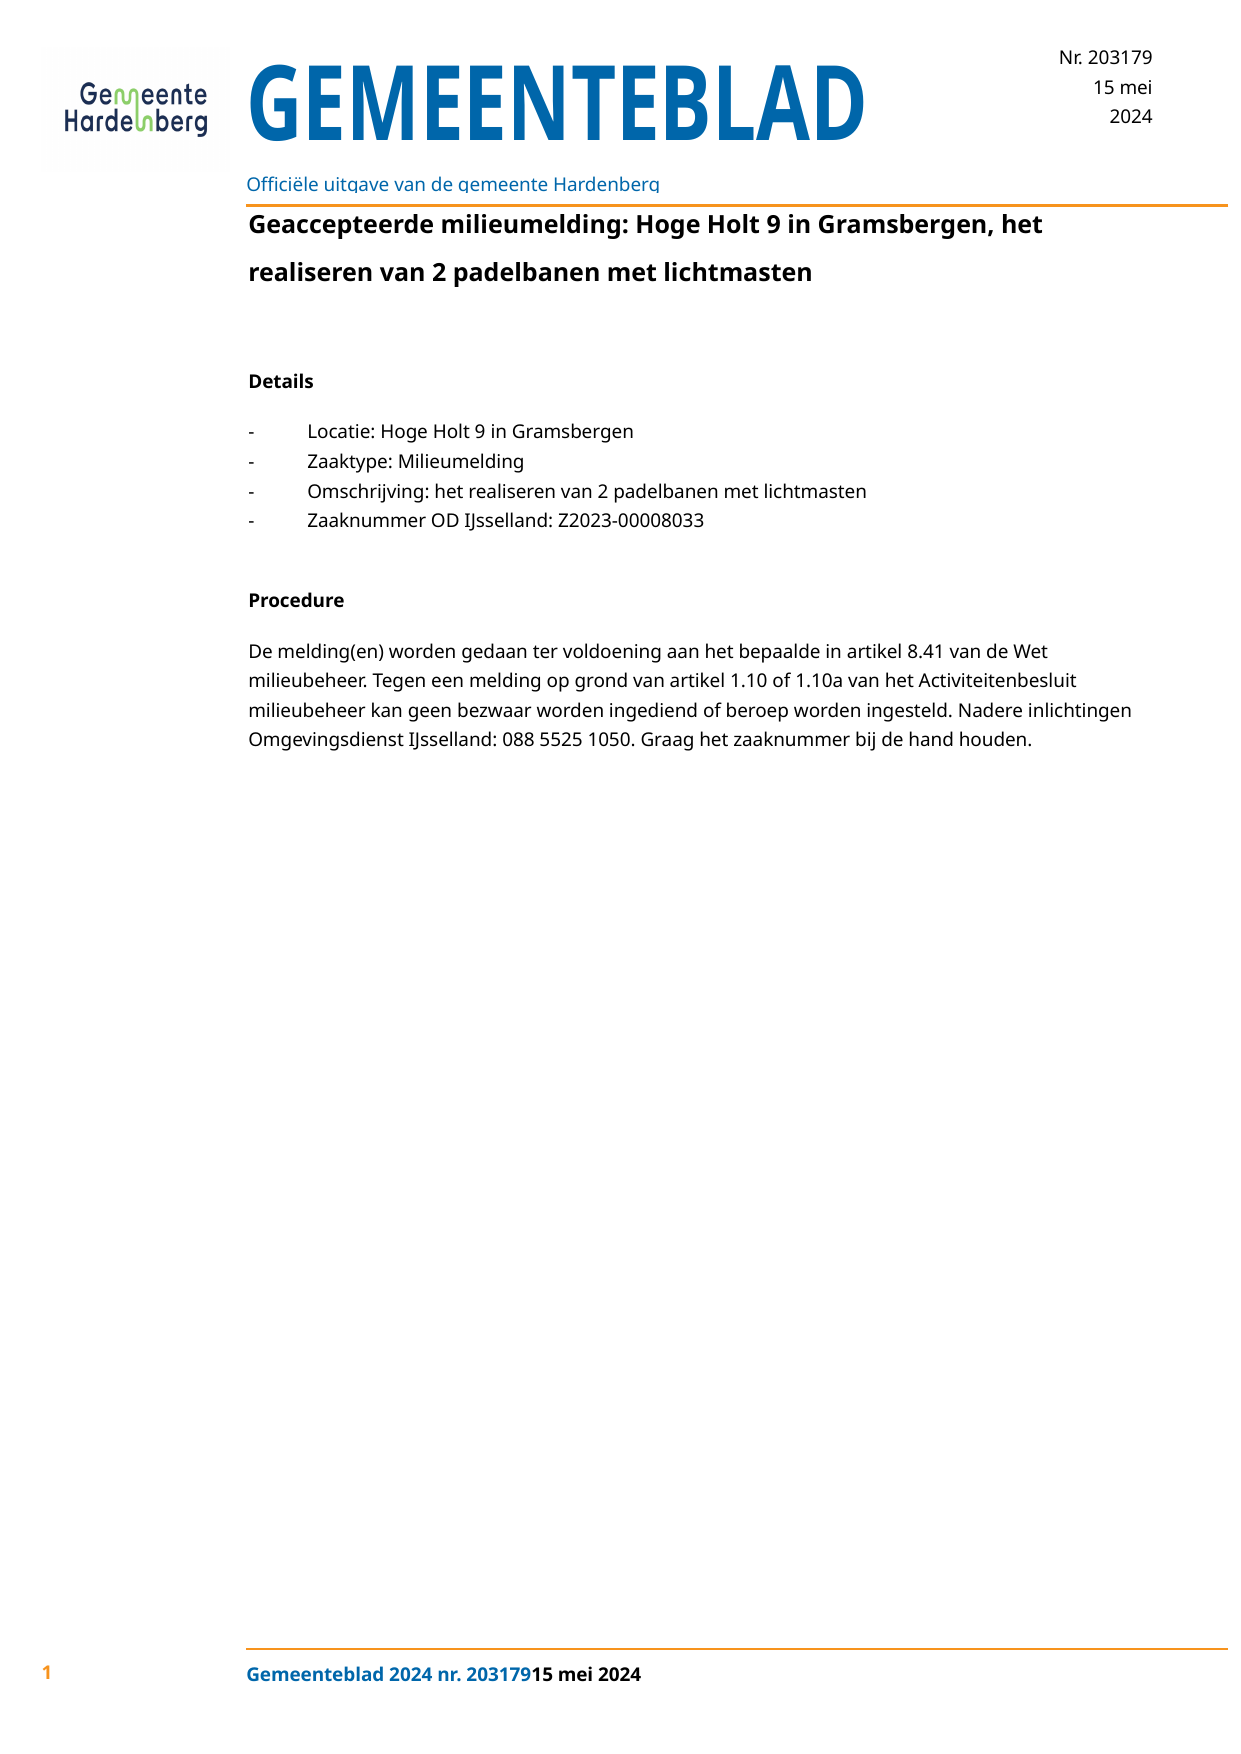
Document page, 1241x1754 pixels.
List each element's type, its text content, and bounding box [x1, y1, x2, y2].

text De melding(en) worden gedaan ter voldoening aan het bepaalde in artikel 8.41 van de Wet milieubeheer. Tegen een melding op grond van artikel 1.10 of 1.10a van het Activiteitenbesluit milieubeheer kan geen bezwaar worden ingediend of beroep worden ingesteld. Nadere inlichtingen Omgevingsdienst IJsselland: 088 5525 1050. Graag het zaaknummer bij de hand houden. [248, 638, 1152, 752]
list Zaaktype: Milieumelding [248, 448, 1152, 474]
text Procedure [248, 587, 1152, 613]
list Zaaknummer OD IJsselland: Z2023-00008033 [248, 507, 1152, 533]
picture [41, 47, 231, 172]
list Locatie: Hoge Holt 9 in Gramsbergen [248, 419, 1152, 444]
list Omschrijving: het realiseren van 2 padelbanen met lichtmasten [248, 478, 1152, 504]
text Details [248, 368, 1152, 394]
text Geaccepteerde milieumelding: Hoge Holt 9 in Gramsbergen, het realiseren van 2 padelbanen met lichtmasten [248, 207, 1152, 288]
